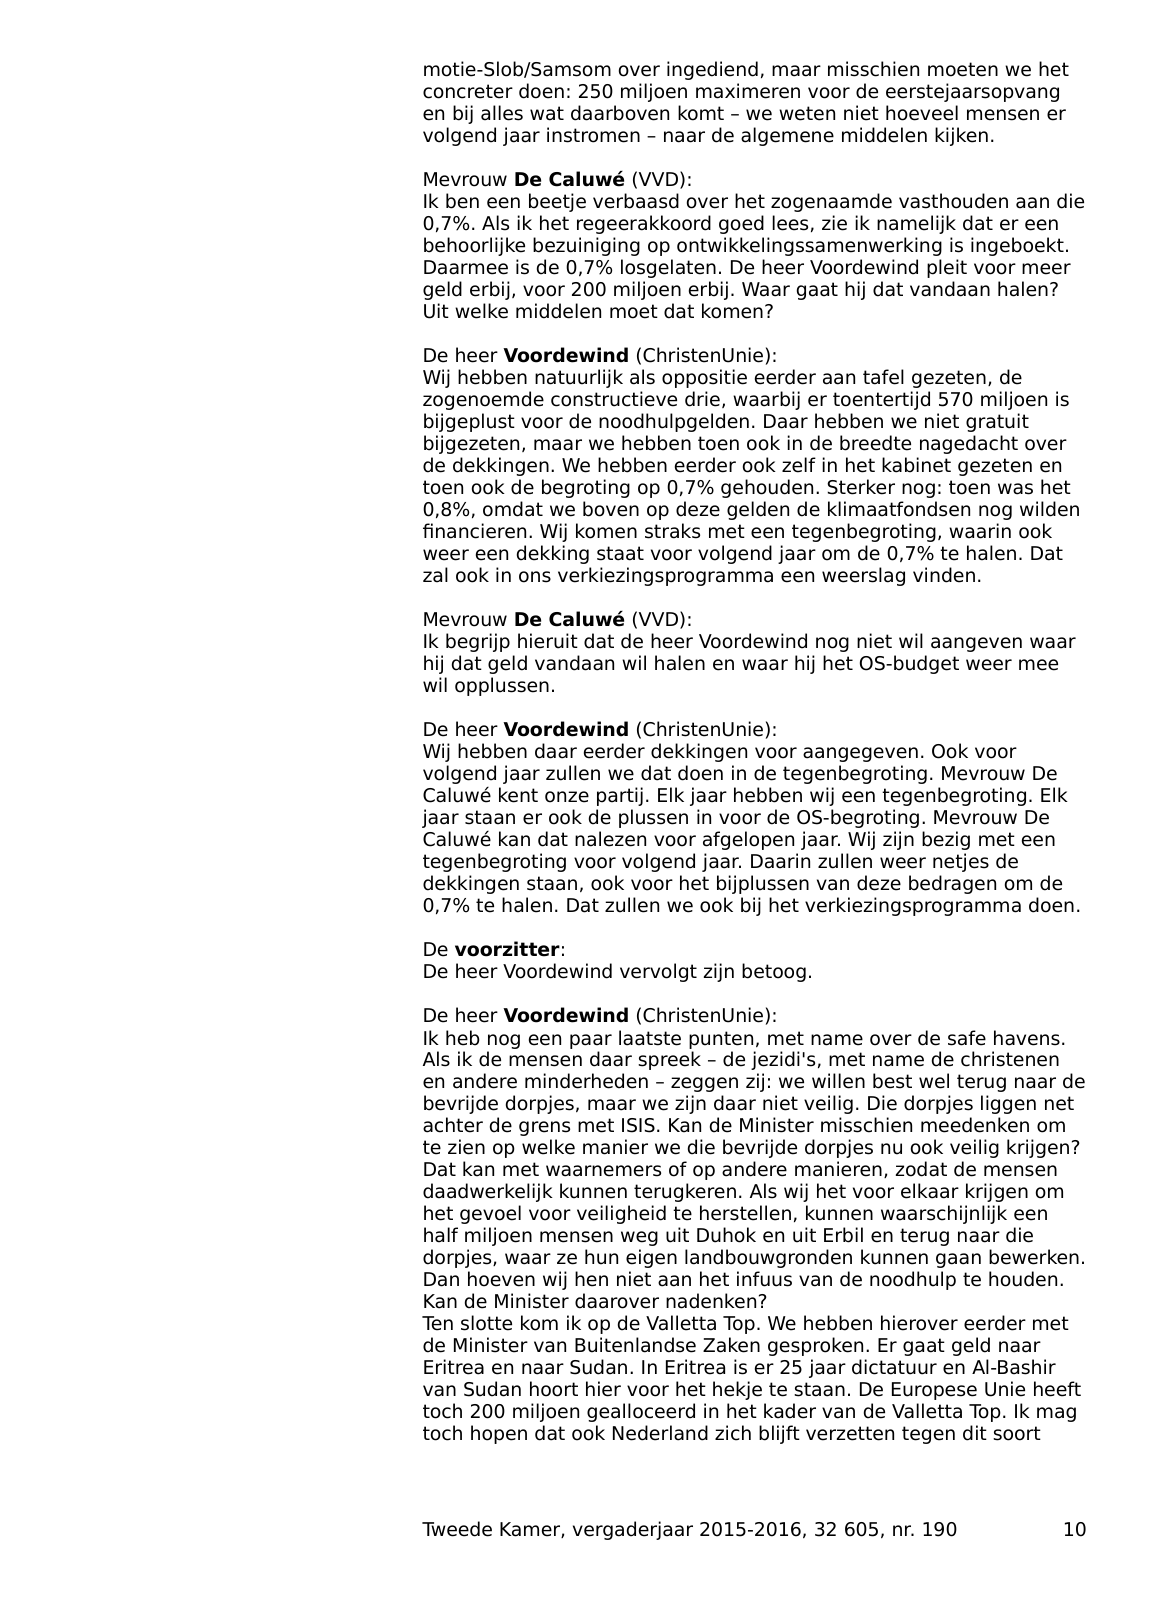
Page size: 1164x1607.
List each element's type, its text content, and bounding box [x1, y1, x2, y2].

text De heer Voordewind vervolgt zijn betoog. [422, 961, 1087, 983]
text Ik heb nog een paar laatste punten, met name over de safe havens. Als ik de mensen daar spreek – de jezidi's, met name de christenen en andere minderheden – zeggen zij: we willen best wel terug naar de bevrijde dorpjes, maar we zijn daar niet veilig. Die dorpjes liggen net achter de grens met ISIS. Kan de Minister misschien meedenken om te zien op welke manier we die bevrijde dorpjes nu ook veilig krijgen? Dat kan met waarnemers of op andere manieren, zodat de mensen daadwerkelijk kunnen terugkeren. Als wij het voor elkaar krijgen om het gevoel voor veiligheid te herstellen, kunnen waarschijnlijk een half miljoen mensen weg uit Duhok en uit Erbil en terug naar die dorpjes, waar ze hun eigen landbouwgronden kunnen gaan bewerken. Dan hoeven wij hen niet aan het infuus van de noodhulp te houden. Kan de Minister daarover nadenken? [422, 1027, 1087, 1313]
text De heer Voordewind (ChristenUnie): [422, 719, 1087, 741]
text De heer Voordewind (ChristenUnie): [422, 345, 1087, 367]
text motie-Slob/Samsom over ingediend, maar misschien moeten we het concreter doen: 250 miljoen maximeren voor de eerstejaarsopvang en bij alles wat daarboven komt – we weten niet hoeveel mensen er volgend jaar instromen – naar de algemene middelen kijken. [422, 59, 1087, 147]
text Mevrouw De Caluwé (VVD): [422, 609, 1087, 631]
text De heer Voordewind (ChristenUnie): [422, 1005, 1087, 1027]
text Wij hebben natuurlijk als oppositie eerder aan tafel gezeten, de zogenoemde constructieve drie, waarbij er toentertijd 570 miljoen is bijgeplust voor de noodhulpgelden. Daar hebben we niet gratuit bijgezeten, maar we hebben toen ook in de breedte nagedacht over de dekkingen. We hebben eerder ook zelf in het kabinet gezeten en toen ook de begroting op 0,7% gehouden. Sterker nog: toen was het 0,8%, omdat we boven op deze gelden de klimaatfondsen nog wilden financieren. Wij komen straks met een tegenbegroting, waarin ook weer een dekking staat voor volgend jaar om de 0,7% te halen. Dat zal ook in ons verkiezingsprogramma een weerslag vinden. [422, 367, 1087, 587]
text Ik ben een beetje verbaasd over het zogenaamde vasthouden aan die 0,7%. Als ik het regeerakkoord goed lees, zie ik namelijk dat er een behoorlijke bezuiniging op ontwikkelingssamenwerking is ingeboekt. Daarmee is de 0,7% losgelaten. De heer Voordewind pleit voor meer geld erbij, voor 200 miljoen erbij. Waar gaat hij dat vandaan halen? Uit welke middelen moet dat komen? [422, 191, 1087, 323]
text Wij hebben daar eerder dekkingen voor aangegeven. Ook voor volgend jaar zullen we dat doen in de tegenbegroting. Mevrouw De Caluwé kent onze partij. Elk jaar hebben wij een tegenbegroting. Elk jaar staan er ook de plussen in voor de OS-begroting. Mevrouw De Caluwé kan dat nalezen voor afgelopen jaar. Wij zijn bezig met een tegenbegroting voor volgend jaar. Daarin zullen weer netjes de dekkingen staan, ook voor het bijplussen van deze bedragen om de 0,7% te halen. Dat zullen we ook bij het verkiezingsprogramma doen. [422, 741, 1087, 917]
text De voorzitter: [422, 939, 1087, 961]
text Mevrouw De Caluwé (VVD): [422, 169, 1087, 191]
text Ten slotte kom ik op de Valletta Top. We hebben hierover eerder met de Minister van Buitenlandse Zaken gesproken. Er gaat geld naar Eritrea en naar Sudan. In Eritrea is er 25 jaar dictatuur en Al-Bashir van Sudan hoort hier voor het hekje te staan. De Europese Unie heeft toch 200 miljoen gealloceerd in het kader van de Valletta Top. Ik mag toch hopen dat ook Nederland zich blijft verzetten tegen dit soort [422, 1313, 1087, 1445]
text Ik begrijp hieruit dat de heer Voordewind nog niet wil aangeven waar hij dat geld vandaan wil halen en waar hij het OS-budget weer mee wil opplussen. [422, 631, 1087, 697]
